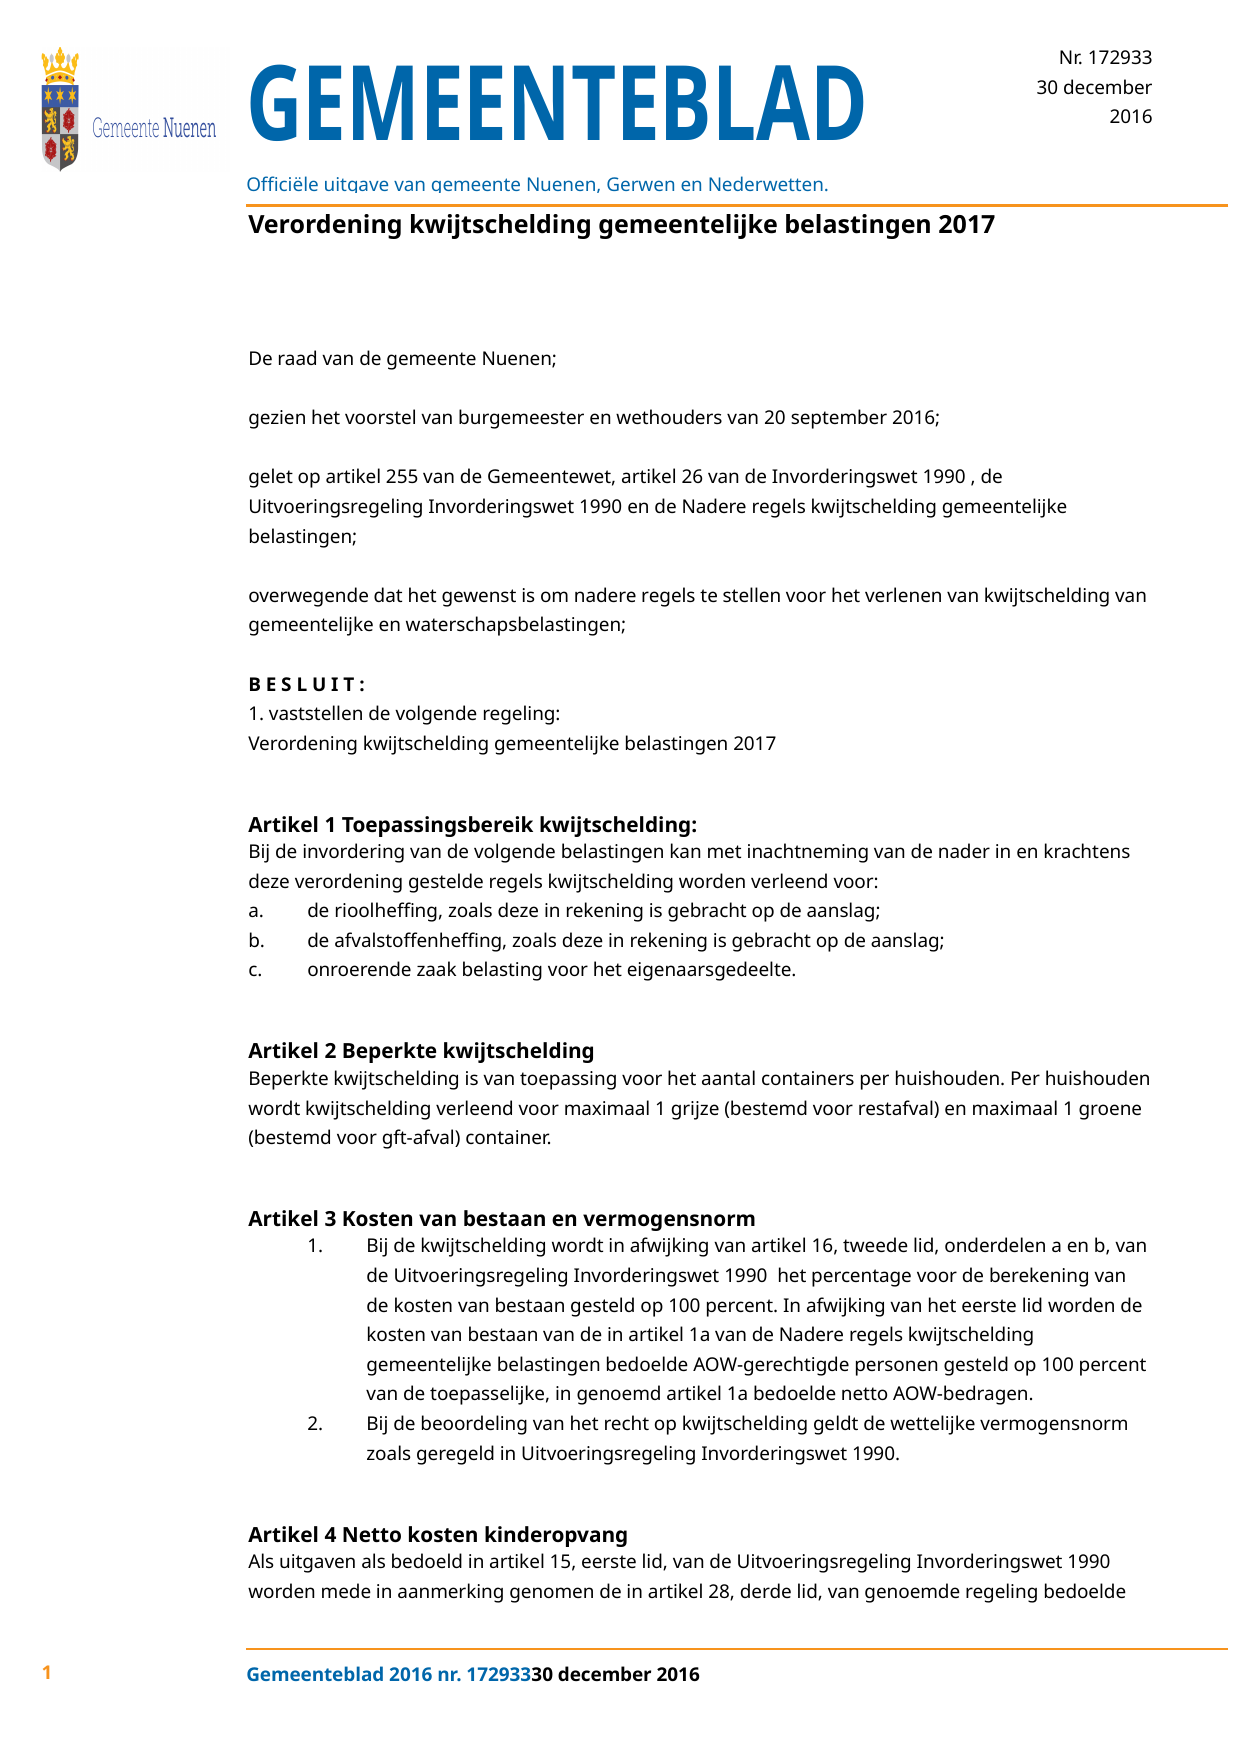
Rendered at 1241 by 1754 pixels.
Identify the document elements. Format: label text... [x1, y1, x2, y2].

text Artikel 3 Kosten van bestaan en vermogensnorm [248, 1204, 1152, 1233]
text Verordening kwijtschelding gemeentelijke belastingen 2017 [248, 207, 1152, 241]
list onroerende zaak belasting voor het eigenaarsgedeelte. [248, 957, 1152, 982]
list Bij de kwijtschelding wordt in afwijking van artikel 16, tweede lid, onderdelen a en b, van de Uitvoeringsregeling Invorderingswet 1990 het percentage voor de berekening van de kosten van bestaan gesteld op 100 percent. In afwijking van het eerste lid worden de kosten van bestaan van de in artikel 1a van de Nadere regels kwijtschelding gemeentelijke belastingen bedoelde AOW-gerechtigde personen gesteld op 100 percent van de toepasselijke, in genoemd artikel 1a bedoelde netto AOW-bedragen. [307, 1233, 1152, 1406]
text Artikel 2 Beperkte kwijtschelding [248, 1037, 1152, 1065]
text B E S L U I T : [248, 671, 1152, 696]
text 1. vaststellen de volgende regeling: [248, 700, 1152, 726]
text Als uitgaven als bedoeld in artikel 15, eerste lid, van de Uitvoeringsregeling Invorderingswet 1990 worden mede in aanmerking genomen de in artikel 28, derde lid, van genoemde regeling bedoelde [248, 1548, 1152, 1603]
text overwegende dat het gewenst is om nadere regels te stellen voor het verlenen van kwijtschelding van gemeentelijke en waterschapsbelastingen; [248, 582, 1152, 637]
text gelet op artikel 255 van de Gemeentewet, artikel 26 van de Invorderingswet 1990 , de Uitvoeringsregeling Invorderingswet 1990 en de Nadere regels kwijtschelding gemeentelijke belastingen; [248, 464, 1152, 548]
text Artikel 1 Toepassingsbereik kwijtschelding: [248, 810, 1152, 838]
list Bij de beoordeling van het recht op kwijtschelding geldt de wettelijke vermogensnorm zoals geregeld in Uitvoeringsregeling Invorderingswet 1990. [307, 1410, 1152, 1466]
text Verordening kwijtschelding gemeentelijke belastingen 2017 [248, 730, 1152, 756]
text Bij de invordering van de volgende belastingen kan met inachtneming van de nader in en krachtens deze verordening gestelde regels kwijtschelding worden verleend voor: [248, 838, 1152, 894]
text Artikel 4 Netto kosten kinderopvang [248, 1520, 1152, 1548]
text gezien het voorstel van burgemeester en wethouders van 20 september 2016; [248, 404, 1152, 430]
text De raad van de gemeente Nuenen; [248, 345, 1152, 371]
picture [41, 47, 231, 172]
list de rioolheffing, zoals deze in rekening is gebracht op de aanslag; [248, 897, 1152, 923]
list de afvalstoffenheffing, zoals deze in rekening is gebracht op de aanslag; [248, 927, 1152, 953]
text Beperkte kwijtschelding is van toepassing voor het aantal containers per huishouden. Per huishouden wordt kwijtschelding verleend voor maximaal 1 grijze (bestemd voor restafval) en maximaal 1 groene (bestemd voor gft-afval) container. [248, 1065, 1152, 1150]
